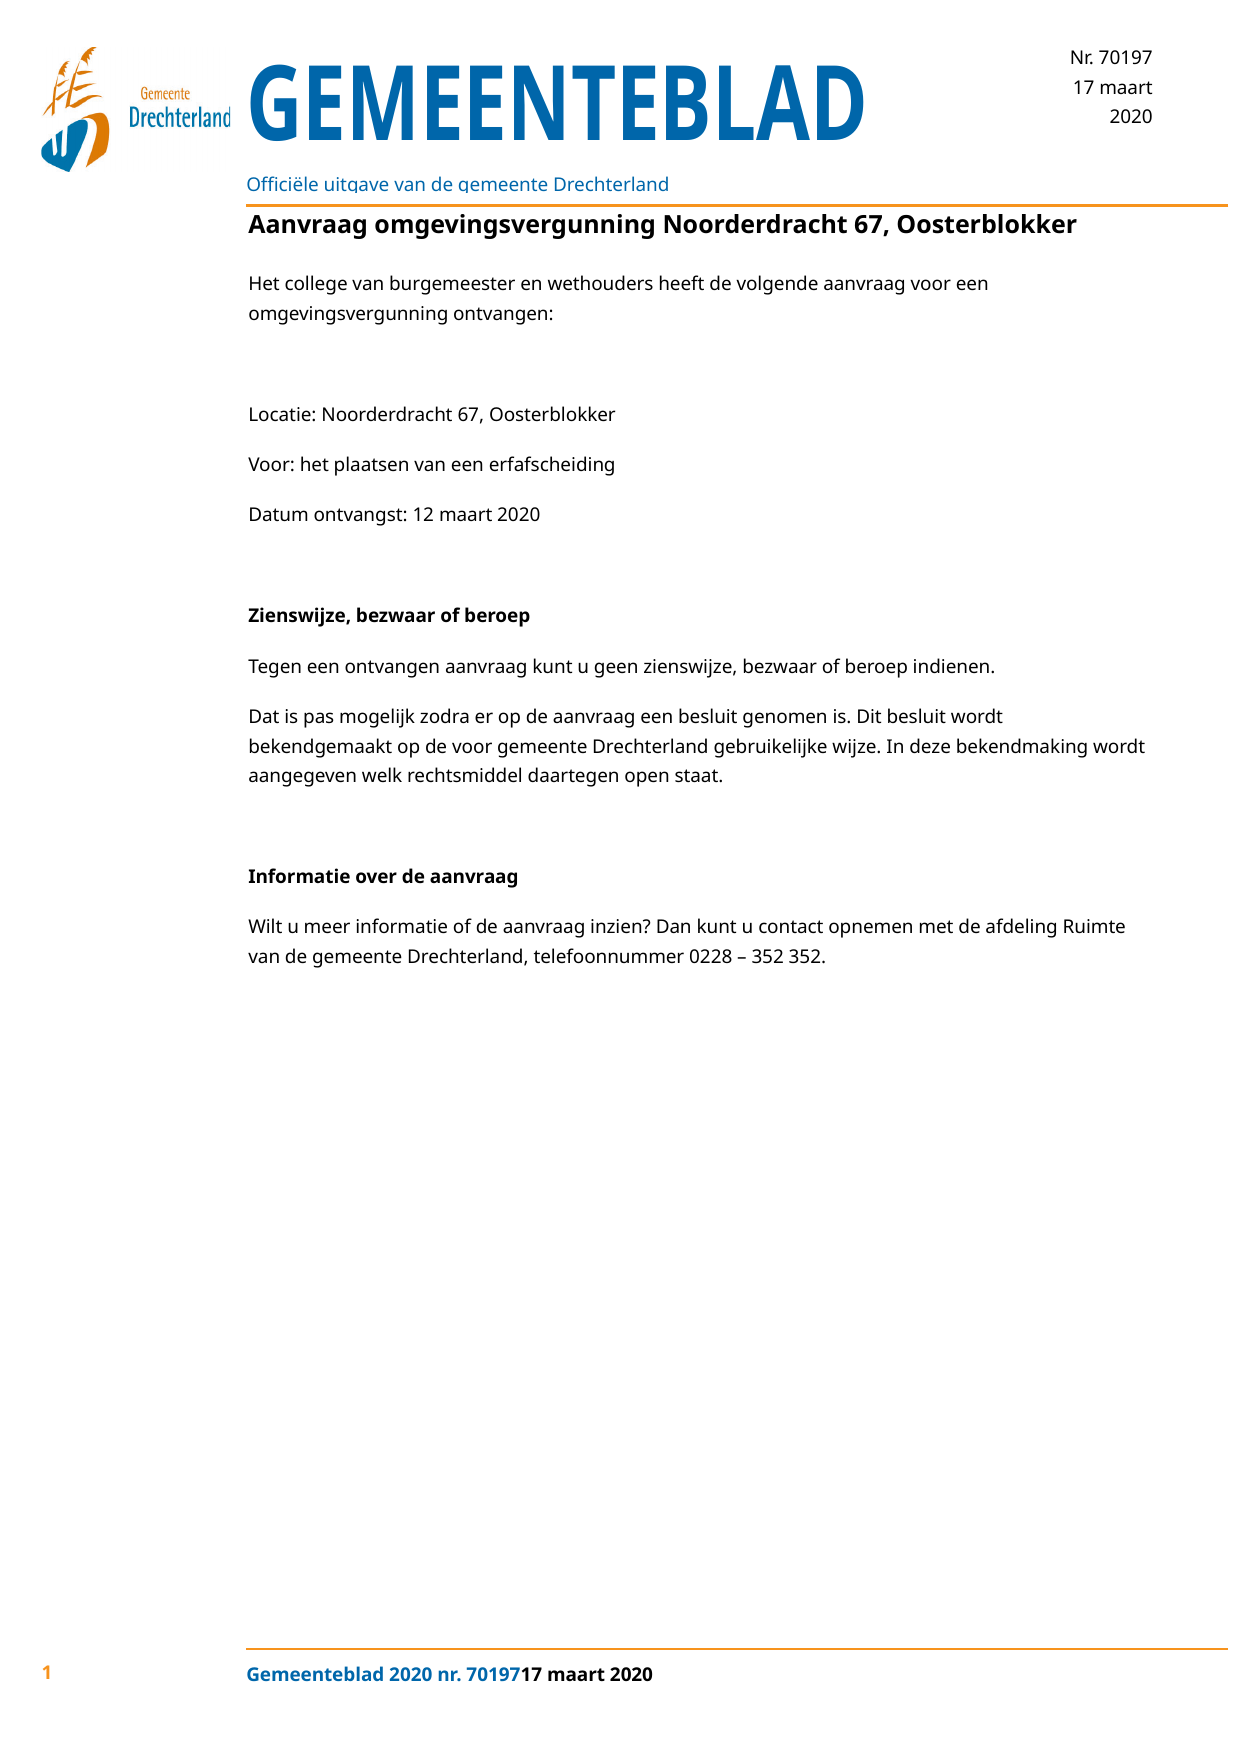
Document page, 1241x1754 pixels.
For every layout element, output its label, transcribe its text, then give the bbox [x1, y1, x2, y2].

text Voor: het plaatsen van een erfafscheiding [248, 451, 1152, 477]
text Dat is pas mogelijk zodra er op de aanvraag een besluit genomen is. Dit besluit wordt bekendgemaakt op de voor gemeente Drechterland gebruikelijke wijze. In deze bekendmaking wordt aangegeven welk rechtsmiddel daartegen open staat. [248, 703, 1152, 788]
text Locatie: Noorderdracht 67, Oosterblokker [248, 401, 1152, 426]
text Datum ontvangst: 12 maart 2020 [248, 502, 1152, 527]
picture [41, 47, 231, 172]
text Het college van burgemeester en wethouders heeft de volgende aanvraag voor een omgevingsvergunning ontvangen: [248, 270, 1152, 326]
text Tegen een ontvangen aanvraag kunt u geen zienswijze, bezwaar of beroep indienen. [248, 653, 1152, 678]
text Wilt u meer informatie of de aanvraag inzien? Dan kunt u contact opnemen met de afdeling Ruimte van de gemeente Drechterland, telefoonnummer 0228 – 352 352. [248, 914, 1152, 969]
picture [226, 115, 231, 124]
text Informatie over de aanvraag [248, 863, 1152, 889]
text Zienswijze, bezwaar of beroep [248, 602, 1152, 628]
text Aanvraag omgevingsvergunning Noorderdracht 67, Oosterblokker [248, 207, 1152, 241]
picture [41, 158, 64, 172]
